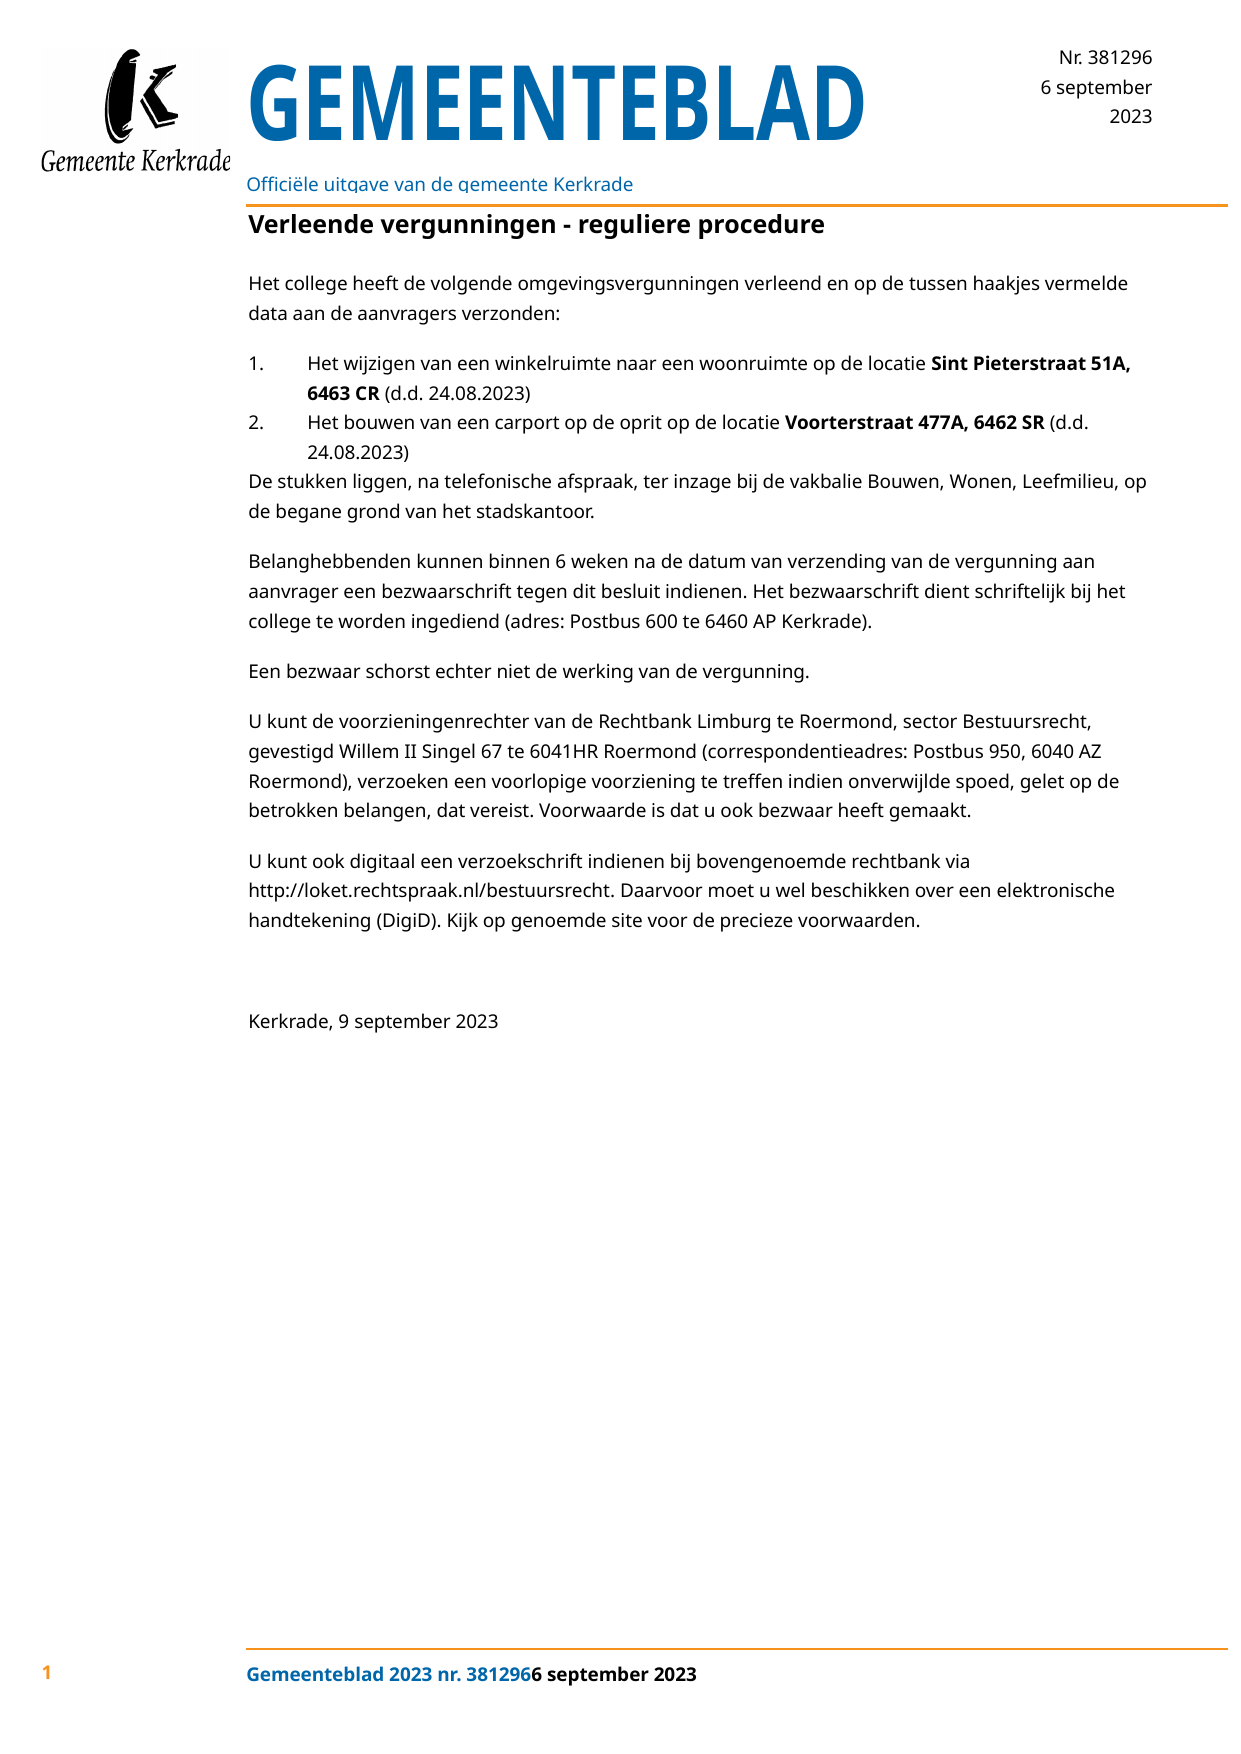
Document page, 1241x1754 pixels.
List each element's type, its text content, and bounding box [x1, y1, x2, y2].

text U kunt ook digitaal een verzoekschrift indienen bij bovengenoemde rechtbank via http://loket.rechtspraak.nl/bestuursrecht. Daarvoor moet u wel beschikken over een elektronische handtekening (DigiD). Kijk op genoemde site voor de precieze voorwaarden. [248, 848, 1152, 933]
text Verleende vergunningen - reguliere procedure [248, 207, 1152, 241]
text Een bezwaar schorst echter niet de werking van de vergunning. [248, 658, 1152, 684]
text De stukken liggen, na telefonische afspraak, ter inzage bij de vakbalie Bouwen, Wonen, Leefmilieu, op de begane grond van het stadskantoor. [248, 469, 1152, 524]
text Belanghebbenden kunnen binnen 6 weken na de datum van verzending van de vergunning aan aanvrager een bezwaarschrift tegen dit besluit indienen. Het bezwaarschrift dient schriftelijk bij het college te worden ingediend (adres: Postbus 600 te 6460 AP Kerkrade). [248, 549, 1152, 633]
list Het wijzigen van een winkelruimte naar een woonruimte op de locatie Sint Pieterstraat 51A, 6463 CR (d.d. 24.08.2023) [248, 350, 1152, 406]
list Het bouwen van een carport op de oprit op de locatie Voorterstraat 477A, 6462 SR (d.d. 24.08.2023) [248, 409, 1152, 465]
picture [41, 47, 231, 172]
text U kunt de voorzieningenrechter van de Rechtbank Limburg te Roermond, sector Bestuursrecht, gevestigd Willem II Singel 67 te 6041HR Roermond (correspondentieadres: Postbus 950, 6040 AZ Roermond), verzoeken een voorlopige voorziening te treffen indien onverwijlde spoed, gelet op de betrokken belangen, dat vereist. Voorwaarde is dat u ook bezwaar heeft gemaakt. [248, 709, 1152, 823]
text Het college heeft de volgende omgevingsvergunningen verleend en op de tussen haakjes vermelde data aan de aanvragers verzonden: [248, 270, 1152, 326]
text Kerkrade, 9 september 2023 [248, 1008, 1152, 1033]
